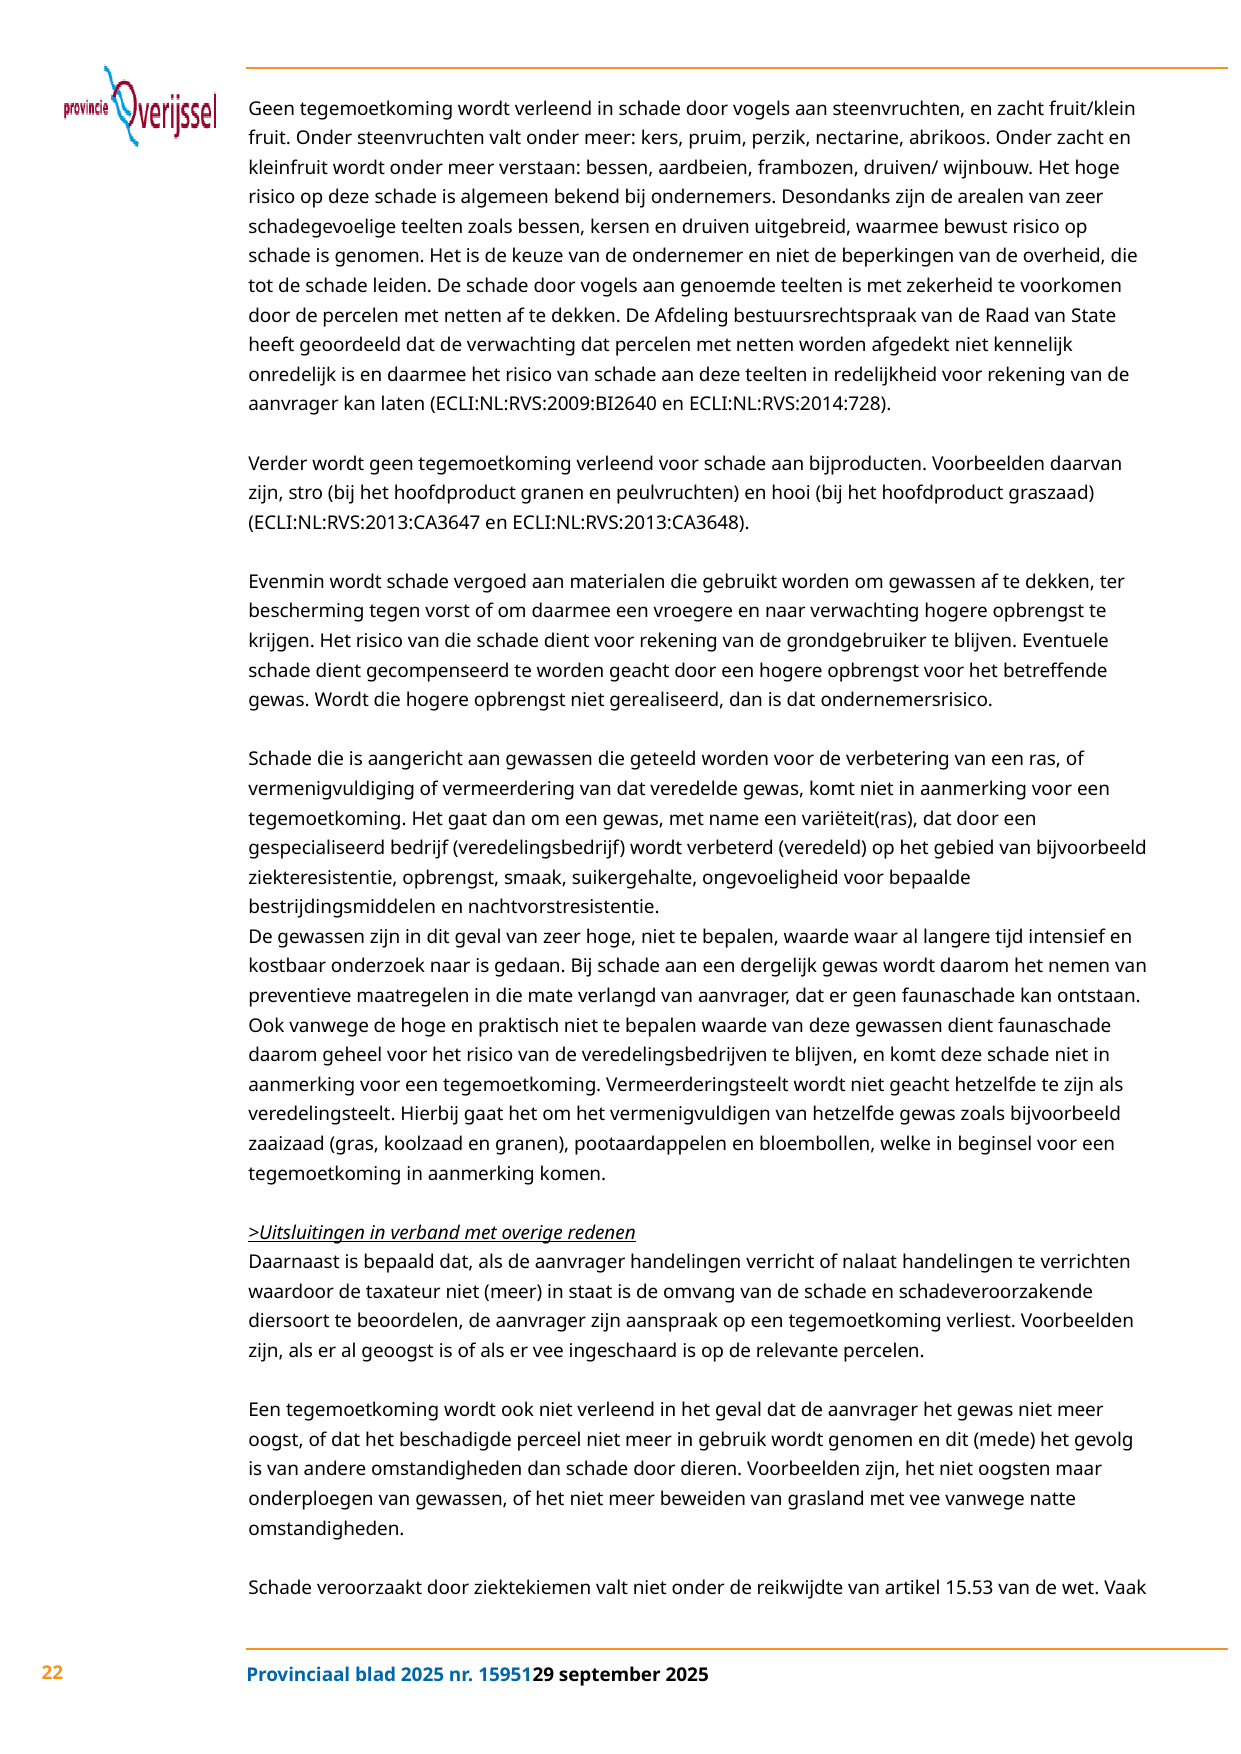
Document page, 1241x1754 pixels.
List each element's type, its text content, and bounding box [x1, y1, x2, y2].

text Evenmin wordt schade vergoed aan materialen die gebruikt worden om gewassen af te dekken, ter bescherming tegen vorst of om daarmee een vroegere en naar verwachting hogere opbrengst te krijgen. Het risico van die schade dient voor rekening van de grondgebruiker te blijven. Eventuele schade dient gecompenseerd te worden geacht door een hogere opbrengst voor het betreffende gewas. Wordt die hogere opbrengst niet gerealiseerd, dan is dat ondernemersrisico. [248, 568, 1152, 712]
text Geen tegemoetkoming wordt verleend in schade door vogels aan steenvruchten, en zacht fruit/klein fruit. Onder steenvruchten valt onder meer: kers, pruim, perzik, nectarine, abrikoos. Onder zacht en kleinfruit wordt onder meer verstaan: bessen, aardbeien, frambozen, druiven/ wijnbouw. Het hoge risico op deze schade is algemeen bekend bij ondernemers. Desondanks zijn de arealen van zeer schadegevoelige teelten zoals bessen, kersen en druiven uitgebreid, waarmee bewust risico op schade is genomen. Het is de keuze van de ondernemer en niet de beperkingen van de overheid, die tot de schade leiden. De schade door vogels aan genoemde teelten is met zekerheid te voorkomen door de percelen met netten af te dekken. De Afdeling bestuursrechtspraak van de Raad van State heeft geoordeeld dat de verwachting dat percelen met netten worden afgedekt niet kennelijk onredelijk is en daarmee het risico van schade aan deze teelten in redelijkheid voor rekening van de aanvrager kan laten (ECLI:NL:RVS:2009:BI2640 en ECLI:NL:RVS:2014:728). [248, 95, 1152, 416]
text Schade veroorzaakt door ziektekiemen valt niet onder de reikwijdte van artikel 15.53 van de wet. Vaak [248, 1574, 1152, 1600]
text Daarnaast is bepaald dat, als de aanvrager handelingen verricht of nalaat handelingen te verrichten waardoor de taxateur niet (meer) in staat is de omvang van de schade en schadeveroorzakende diersoort te beoordelen, de aanvrager zijn aanspraak op een tegemoetkoming verliest. Voorbeelden zijn, als er al geoogst is of als er vee ingeschaard is op de relevante percelen. [248, 1248, 1152, 1363]
text >Uitsluitingen in verband met overige redenen [248, 1219, 1152, 1245]
picture [41, 47, 231, 172]
text Schade die is aangericht aan gewassen die geteeld worden voor de verbetering van een ras, of vermenigvuldiging of vermeerdering van dat veredelde gewas, komt niet in aanmerking voor een tegemoetkoming. Het gaat dan om een gewas, met name een variëteit(ras), dat door een gespecialiseerd bedrijf (veredelingsbedrijf) wordt verbeterd (veredeld) op het gebied van bijvoorbeeld ziekteresistentie, opbrengst, smaak, suikergehalte, ongevoeligheid voor bepaalde bestrijdingsmiddelen en nachtvorstresistentie. [248, 746, 1152, 919]
text Verder wordt geen tegemoetkoming verleend voor schade aan bijproducten. Voorbeelden daarvan zijn, stro (bij het hoofdproduct granen en peulvruchten) en hooi (bij het hoofdproduct graszaad) (ECLI:NL:RVS:2013:CA3647 en ECLI:NL:RVS:2013:CA3648). [248, 450, 1152, 535]
text De gewassen zijn in dit geval van zeer hoge, niet te bepalen, waarde waar al langere tijd intensief en kostbaar onderzoek naar is gedaan. Bij schade aan een dergelijk gewas wordt daarom het nemen van preventieve maatregelen in die mate verlangd van aanvrager, dat er geen faunaschade kan ontstaan. Ook vanwege de hoge en praktisch niet te bepalen waarde van deze gewassen dient faunaschade daarom geheel voor het risico van de veredelingsbedrijven te blijven, en komt deze schade niet in aanmerking voor een tegemoetkoming. Vermeerderingsteelt wordt niet geacht hetzelfde te zijn als veredelingsteelt. Hierbij gaat het om het vermenigvuldigen van hetzelfde gewas zoals bijvoorbeeld zaaizaad (gras, koolzaad en granen), pootaardappelen en bloembollen, welke in beginsel voor een tegemoetkoming in aanmerking komen. [248, 923, 1152, 1186]
text Een tegemoetkoming wordt ook niet verleend in het geval dat de aanvrager het gewas niet meer oogst, of dat het beschadigde perceel niet meer in gebruik wordt genomen en dit (mede) het gevolg is van andere omstandigheden dan schade door dieren. Voorbeelden zijn, het niet oogsten maar onderploegen van gewassen, of het niet meer beweiden van grasland met vee vanwege natte omstandigheden. [248, 1396, 1152, 1541]
